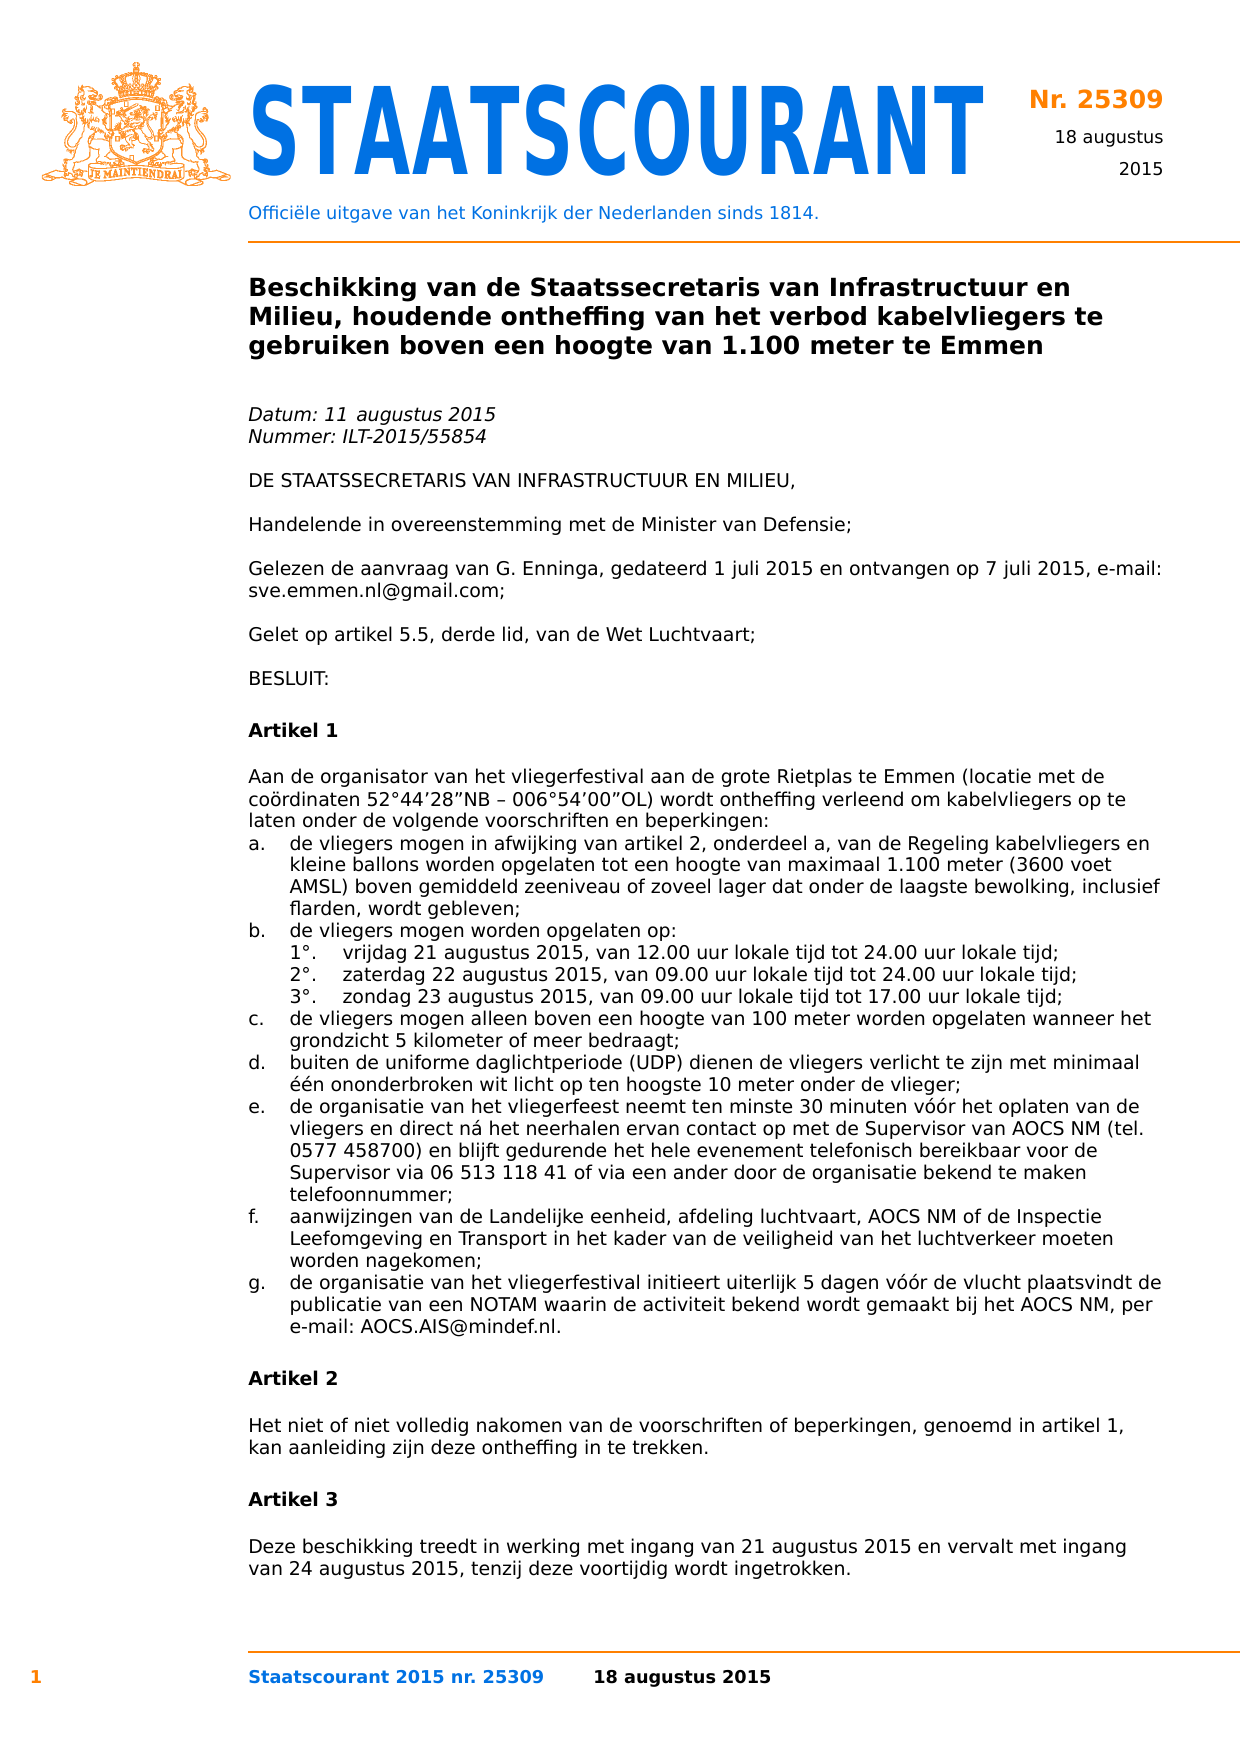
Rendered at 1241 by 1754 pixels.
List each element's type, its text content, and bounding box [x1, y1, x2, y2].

text Het niet of niet volledig nakomen van de voorschriften of beperkingen, genoemd in artikel 1, kan aanleiding zijn deze ontheffing in te trekken. [248, 1415, 1163, 1459]
picture [41, 62, 231, 186]
table_header Nr. 25309 [998, 62, 1240, 121]
table_header STAATSCOURANT [248, 62, 998, 203]
text 1°. vrijdag 21 augustus 2015, van 12.00 uur lokale tijd tot 24.00 uur lokale tijd; [289, 942, 1163, 964]
subtitle Beschikking van de Staatssecretaris van Infrastructuur en Milieu, houdende ontheffing van het verbod kabelvliegers te gebruiken boven een hoogte van 1.100 meter te Emmen [248, 273, 1163, 361]
table_cell Officiële uitgave van het Koninkrijk der Nederlanden sinds 1814. [248, 203, 1240, 241]
text Aan de organisator van het vliegerfestival aan de grote Rietplas te Emmen (locatie met de coördinaten 52°44’28”NB – 006°54’00”OL) wordt ontheffing verleend om kabelvliegers op te laten onder de volgende voorschriften en beperkingen: [248, 766, 1163, 832]
subtitle Artikel 1 [248, 719, 1163, 741]
text DE STAATSSECRETARIS VAN INFRASTRUCTUUR EN MILIEU, [248, 470, 1163, 492]
text Deze beschikking treedt in werking met ingang van 21 augustus 2015 en vervalt met ingang van 24 augustus 2015, tenzij deze voortijdig wordt ingetrokken. [248, 1536, 1163, 1580]
table_cell 18 augustus [998, 121, 1240, 153]
text 2°. zaterdag 22 augustus 2015, van 09.00 uur lokale tijd tot 24.00 uur lokale tijd; [289, 964, 1163, 986]
text BESLUIT: [248, 667, 1163, 689]
text Nummer: ILT-2015/55854 [248, 426, 1163, 448]
table_header [25, 62, 248, 241]
text d. buiten de uniforme daglichtperiode (UDP) dienen de vliegers verlicht te zijn met minimaal één ononderbroken wit licht op ten hoogste 10 meter onder de vlieger; [248, 1052, 1163, 1096]
text a. de vliegers mogen in afwijking van artikel 2, onderdeel a, van de Regeling kabelvliegers en kleine ballons worden opgelaten tot een hoogte van maximaal 1.100 meter (3600 voet AMSL) boven gemiddeld zeeniveau of zoveel lager dat onder de laagste bewolking, inclusief flarden, wordt gebleven; [248, 832, 1163, 920]
subtitle Artikel 3 [248, 1489, 1163, 1511]
text e. de organisatie van het vliegerfeest neemt ten minste 30 minuten vóór het oplaten van de vliegers en direct ná het neerhalen ervan contact op met de Supervisor van AOCS NM (tel. 0577 458700) en blijft gedurende het hele evenement telefonisch bereikbaar voor de Supervisor via 06 513 118 41 of via een ander door de organisatie bekend te maken telefoonnummer; [248, 1096, 1163, 1206]
text 3°. zondag 23 augustus 2015, van 09.00 uur lokale tijd tot 17.00 uur lokale tijd; [289, 986, 1163, 1008]
text b. de vliegers mogen worden opgelaten op: [248, 920, 1163, 942]
text g. de organisatie van het vliegerfestival initieert uiterlijk 5 dagen vóór de vlucht plaatsvindt de publicatie van een NOTAM waarin de activiteit bekend wordt gemaakt bij het AOCS NM, per e-mail: AOCS.AIS@mindef.nl. [248, 1272, 1163, 1338]
subtitle Artikel 2 [248, 1368, 1163, 1390]
text Gelezen de aanvraag van G. Enninga, gedateerd 1 juli 2015 en ontvangen op 7 juli 2015, e-mail: sve.emmen.nl@gmail.com; [248, 558, 1163, 602]
text Datum: 11 augustus 2015 [248, 404, 1163, 426]
table_cell 2015 [998, 153, 1240, 203]
text Handelende in overeenstemming met de Minister van Defensie; [248, 514, 1163, 536]
text f. aanwijzingen van de Landelijke eenheid, afdeling luchtvaart, AOCS NM of de Inspectie Leefomgeving en Transport in het kader van de veiligheid van het luchtverkeer moeten worden nagekomen; [248, 1206, 1163, 1272]
text Gelet op artikel 5.5, derde lid, van de Wet Luchtvaart; [248, 624, 1163, 646]
text c. de vliegers mogen alleen boven een hoogte van 100 meter worden opgelaten wanneer het grondzicht 5 kilometer of meer bedraagt; [248, 1008, 1163, 1052]
